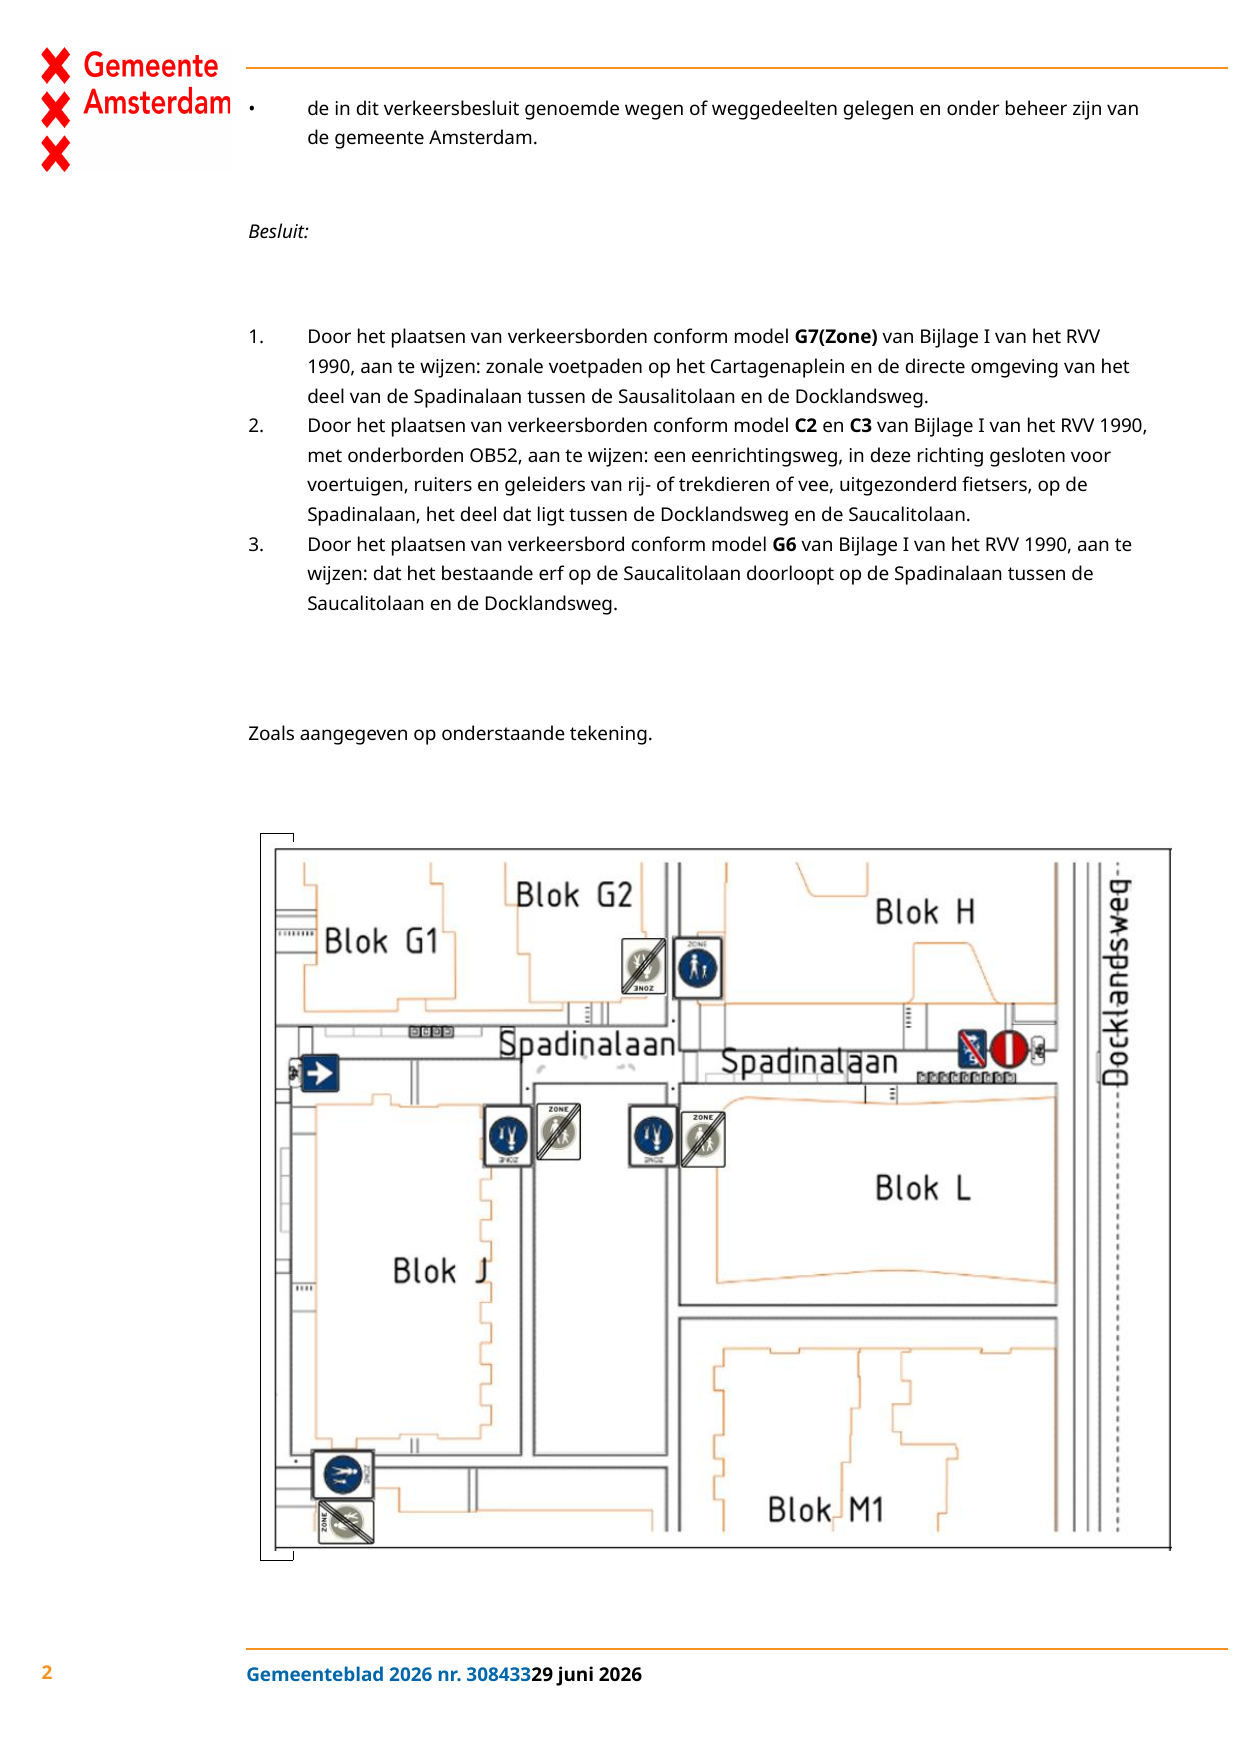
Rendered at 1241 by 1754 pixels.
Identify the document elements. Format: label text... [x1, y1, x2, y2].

text Zoals aangegeven op onderstaande tekening. [248, 720, 1152, 746]
list Door het plaatsen van verkeersbord conform model G6 van Bijlage I van het RVV 1990, aan te wijzen: dat het bestaande erf op de Saucalitolaan doorloopt op de Spadinalaan tussen de Saucalitolaan en de Docklandsweg. [248, 531, 1152, 616]
text Besluit: [248, 218, 1152, 244]
list de in dit verkeersbesluit genoemde wegen of weggedeelten gelegen en onder beheer zijn van de gemeente Amsterdam. [248, 95, 1152, 150]
picture [268, 842, 1173, 1551]
picture [41, 47, 231, 172]
list Door het plaatsen van verkeersborden conform model C2 en C3 van Bijlage I van het RVV 1990, met onderborden OB52, aan te wijzen: een eenrichtingsweg, in deze richting gesloten voor voertuigen, ruiters en geleiders van rij- of trekdieren of vee, uitgezonderd fietsers, op de Spadinalaan, het deel dat ligt tussen de Docklandsweg en de Saucalitolaan. [248, 412, 1152, 527]
list Door het plaatsen van verkeersborden conform model G7(Zone) van Bijlage I van het RVV 1990, aan te wijzen: zonale voetpaden op het Cartagenaplein en de directe omgeving van het deel van de Spadinalaan tussen de Sausalitolaan en de Docklandsweg. [248, 324, 1152, 408]
